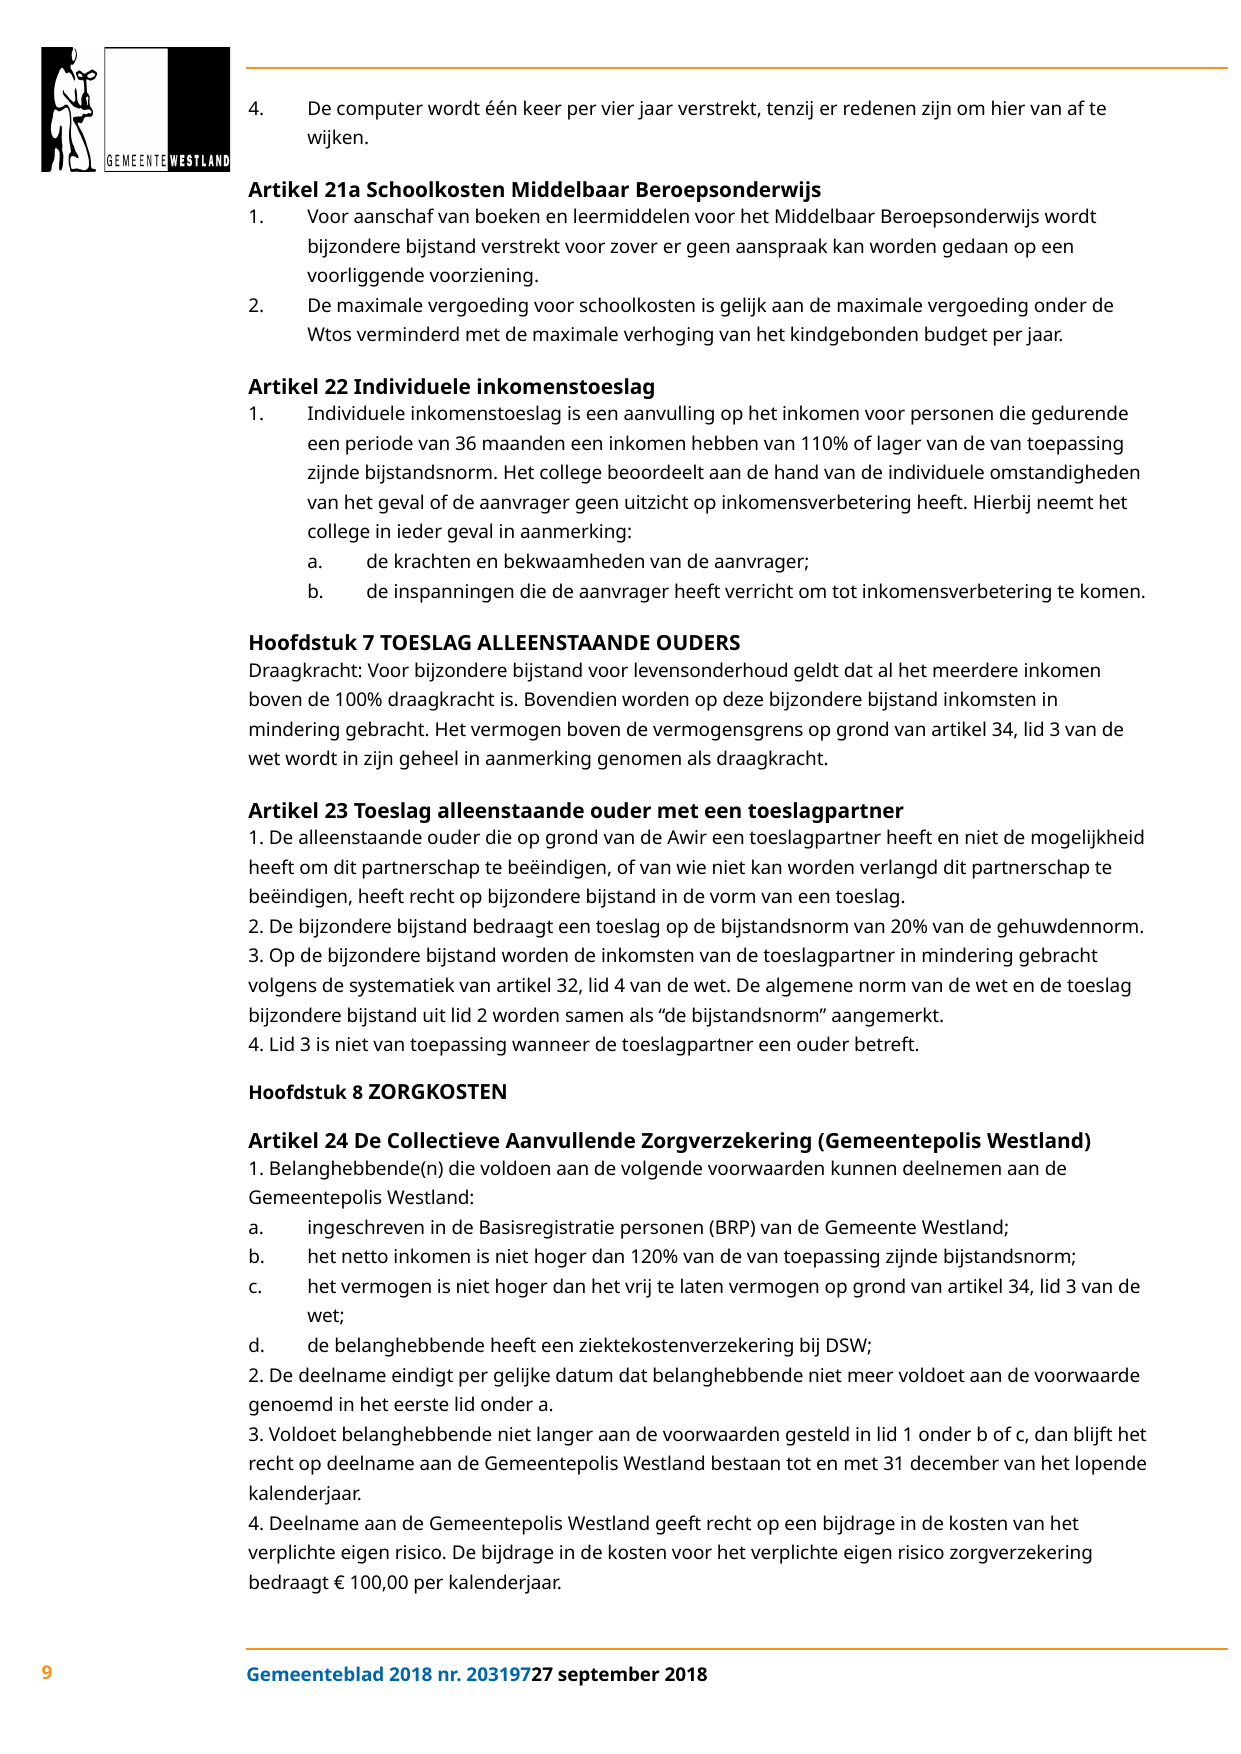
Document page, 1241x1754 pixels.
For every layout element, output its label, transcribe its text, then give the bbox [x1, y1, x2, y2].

list de krachten en bekwaamheden van de aanvrager; [307, 548, 1152, 574]
text Hoofdstuk 8 ZORGKOSTEN [248, 1077, 1152, 1106]
list De maximale vergoeding voor schoolkosten is gelijk aan de maximale vergoeding onder de Wtos verminderd met de maximale verhoging van het kindgebonden budget per jaar. [248, 292, 1152, 347]
text 3. Op de bijzondere bijstand worden de inkomsten van de toeslagpartner in mindering gebracht volgens de systematiek van artikel 32, lid 4 van de wet. De algemene norm van de wet en de toeslag bijzondere bijstand uit lid 2 worden samen als “de bijstandsnorm” aangemerkt. [248, 943, 1152, 1028]
list de inspanningen die de aanvrager heeft verricht om tot inkomensverbetering te komen. [307, 578, 1152, 604]
list De computer wordt één keer per vier jaar verstrekt, tenzij er redenen zijn om hier van af te wijken. [248, 95, 1152, 150]
picture [41, 47, 231, 172]
text 4. Lid 3 is niet van toepassing wanneer de toeslagpartner een ouder betreft. [248, 1031, 1152, 1057]
list de belanghebbende heeft een ziektekostenverzekering bij DSW; [248, 1332, 1152, 1358]
text 2. De bijzondere bijstand bedraagt een toeslag op de bijstandsnorm van 20% van de gehuwdennorm. [248, 913, 1152, 939]
text Artikel 23 Toeslag alleenstaande ouder met een toeslagpartner [248, 796, 1152, 824]
text Artikel 24 De Collectieve Aanvullende Zorgverzekering (Gemeentepolis Westland) [248, 1126, 1152, 1155]
list het vermogen is niet hoger dan het vrij te laten vermogen op grond van artikel 34, lid 3 van de wet; [248, 1273, 1152, 1328]
text 2. De deelname eindigt per gelijke datum dat belanghebbende niet meer voldoet aan de voorwaarde genoemd in het eerste lid onder a. [248, 1362, 1152, 1417]
list het netto inkomen is niet hoger dan 120% van de van toepassing zijnde bijstandsnorm; [248, 1243, 1152, 1269]
text Draagkracht: Voor bijzondere bijstand voor levensonderhoud geldt dat al het meerdere inkomen boven de 100% draagkracht is. Bovendien worden op deze bijzondere bijstand inkomsten in mindering gebracht. Het vermogen boven de vermogensgrens op grond van artikel 34, lid 3 van de wet wordt in zijn geheel in aanmerking genomen als draagkracht. [248, 657, 1152, 771]
text 1. Belanghebbende(n) die voldoen aan de volgende voorwaarden kunnen deelnemen aan de Gemeentepolis Westland: [248, 1155, 1152, 1210]
text Artikel 21a Schoolkosten Middelbaar Beroepsonderwijs [248, 175, 1152, 203]
text Artikel 22 Individuele inkomenstoeslag [248, 372, 1152, 400]
text Hoofdstuk 7 TOESLAG ALLEENSTAANDE OUDERS [248, 628, 1152, 657]
text 4. Deelname aan de Gemeentepolis Westland geeft recht op een bijdrage in de kosten van het verplichte eigen risico. De bijdrage in de kosten voor het verplichte eigen risico zorgverzekering bedraagt € 100,00 per kalenderjaar. [248, 1510, 1152, 1595]
list ingeschreven in de Basisregistratie personen (BRP) van de Gemeente Westland; [248, 1214, 1152, 1240]
text 3. Voldoet belanghebbende niet langer aan de voorwaarden gesteld in lid 1 onder b of c, dan blijft het recht op deelname aan de Gemeentepolis Westland bestaan tot en met 31 december van het lopende kalenderjaar. [248, 1421, 1152, 1506]
list Voor aanschaf van boeken en leermiddelen voor het Middelbaar Beroepsonderwijs wordt bijzondere bijstand verstrekt voor zover er geen aanspraak kan worden gedaan op een voorliggende voorziening. [248, 203, 1152, 288]
list Individuele inkomenstoeslag is een aanvulling op het inkomen voor personen die gedurende een periode van 36 maanden een inkomen hebben van 110% of lager van de van toepassing zijnde bijstandsnorm. Het college beoordeelt aan de hand van de individuele omstandigheden van het geval of de aanvrager geen uitzicht op inkomensverbetering heeft. Hierbij neemt het college in ieder geval in aanmerking: [248, 400, 1152, 544]
text 1. De alleenstaande ouder die op grond van de Awir een toeslagpartner heeft en niet de mogelijkheid heeft om dit partnerschap te beëindigen, of van wie niet kan worden verlangd dit partnerschap te beëindigen, heeft recht op bijzondere bijstand in de vorm van een toeslag. [248, 824, 1152, 909]
